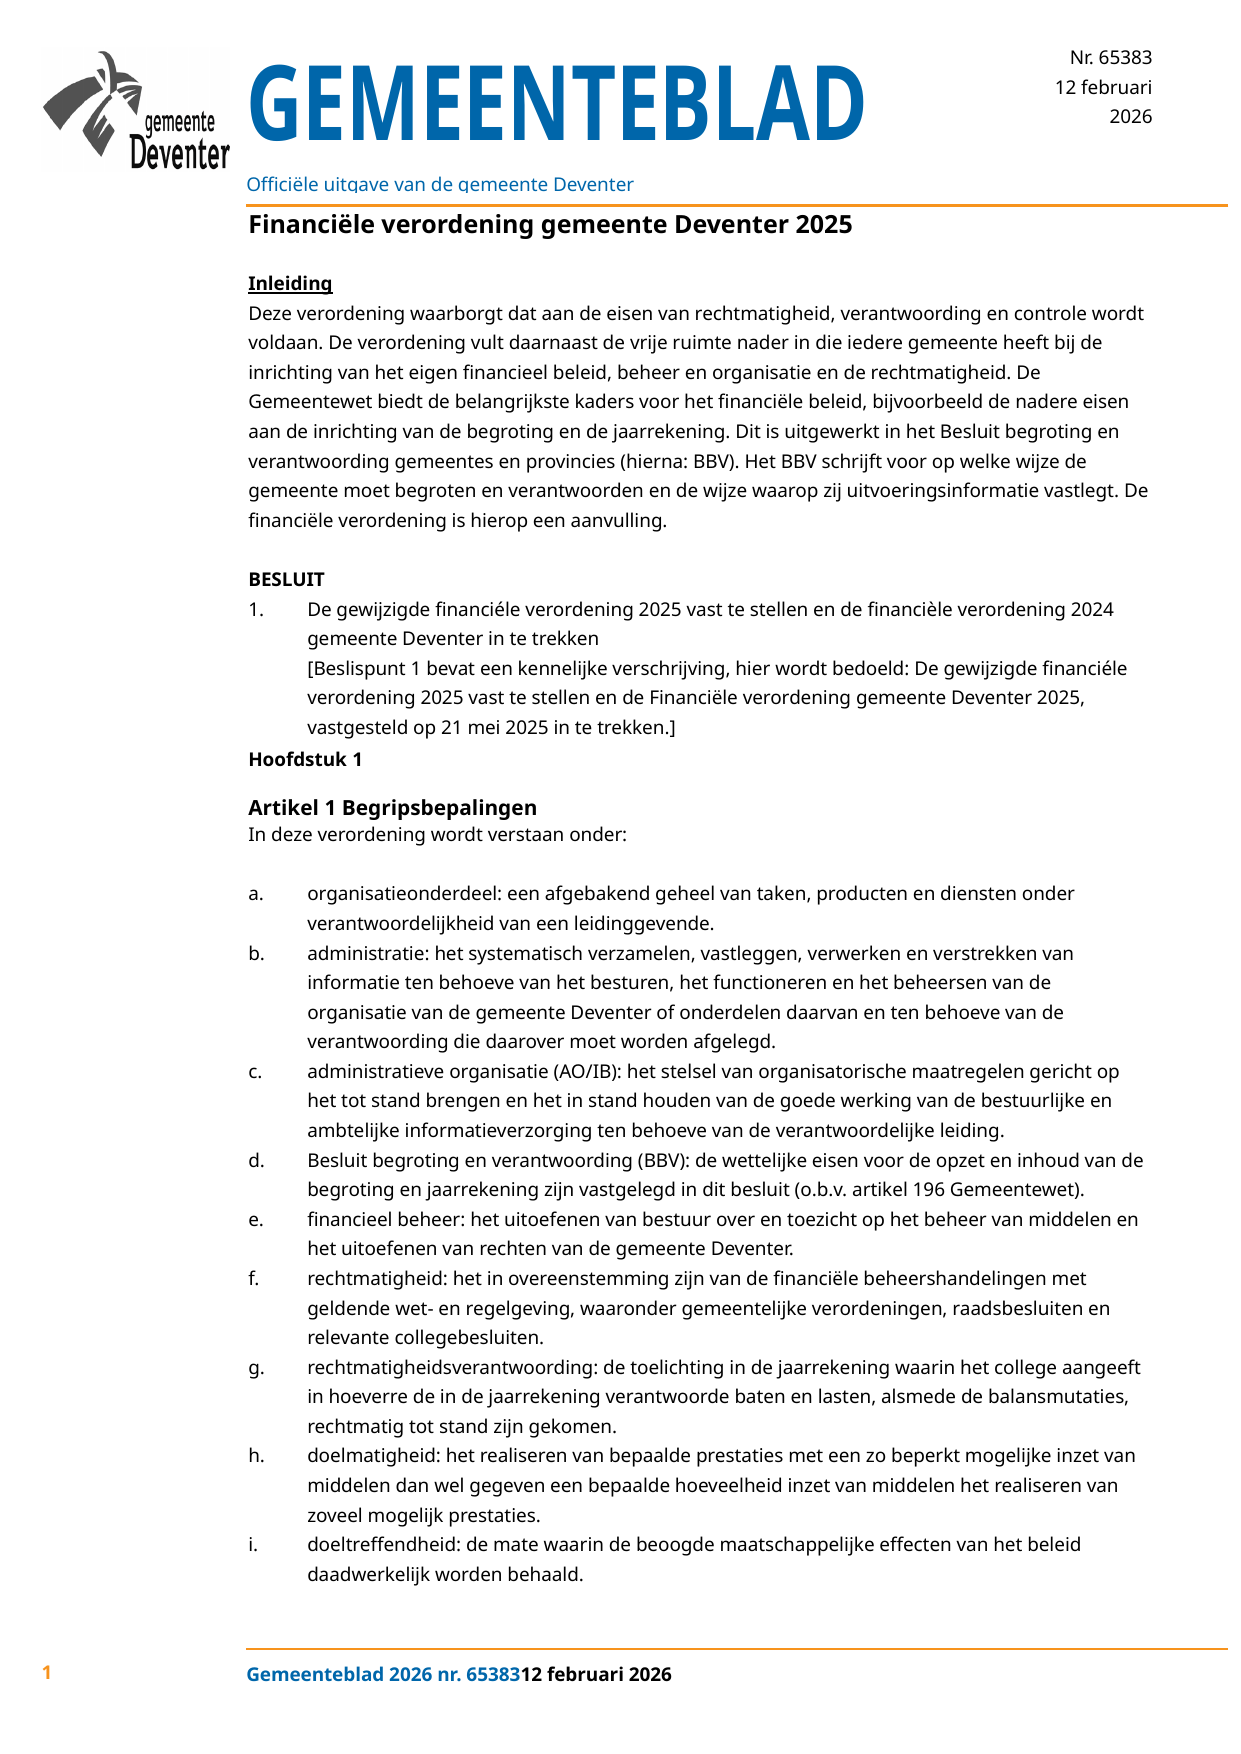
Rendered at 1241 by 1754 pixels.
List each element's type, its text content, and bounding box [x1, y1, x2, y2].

list rechtmatigheidsverantwoording: de toelichting in de jaarrekening waarin het college aangeeft in hoeverre de in de jaarrekening verantwoorde baten en lasten, alsmede de balansmutaties, rechtmatig tot stand zijn gekomen. [248, 1354, 1152, 1439]
text Financiële verordening gemeente Deventer 2025 [248, 207, 1152, 241]
list [Beslispunt 1 bevat een kennelijke verschrijving, hier wordt bedoeld: De gewijzigde financiéle verordening 2025 vast te stellen en de Financiële verordening gemeente Deventer 2025, vastgesteld op 21 mei 2025 in te trekken.] [248, 655, 1152, 740]
text Deze verordening waarborgt dat aan de eisen van rechtmatigheid, verantwoording en controle wordt voldaan. De verordening vult daarnaast de vrije ruimte nader in die iedere gemeente heeft bij de inrichting van het eigen financieel beleid, beheer en organisatie en de rechtmatigheid. De Gemeentewet biedt de belangrijkste kaders voor het financiële beleid, bijvoorbeeld de nadere eisen aan de inrichting van de begroting en de jaarrekening. Dit is uitgewerkt in het Besluit begroting en verantwoording gemeentes en provincies (hierna: BBV). Het BBV schrijft voor op welke wijze de gemeente moet begroten en verantwoorden en de wijze waarop zij uitvoeringsinformatie vastlegt. De financiële verordening is hierop een aanvulling. [248, 300, 1152, 533]
text In deze verordening wordt verstaan onder: [248, 821, 1152, 847]
text Hoofdstuk 1 [248, 744, 1152, 772]
list organisatieonderdeel: een afgebakend geheel van taken, producten en diensten onder verantwoordelijkheid van een leidinggevende. [248, 881, 1152, 936]
text Inleiding [248, 270, 1152, 296]
list doeltreffendheid: de mate waarin de beoogde maatschappelijke effecten van het beleid daadwerkelijk worden behaald. [248, 1531, 1152, 1587]
list financieel beheer: het uitoefenen van bestuur over en toezicht op het beheer van middelen en het uitoefenen van rechten van de gemeente Deventer. [248, 1206, 1152, 1261]
list doelmatigheid: het realiseren van bepaalde prestaties met een zo beperkt mogelijke inzet van middelen dan wel gegeven een bepaalde hoeveelheid inzet van middelen het realiseren van zoveel mogelijk prestaties. [248, 1443, 1152, 1527]
list Besluit begroting en verantwoording (BBV): de wettelijke eisen voor de opzet en inhoud van de begroting en jaarrekening zijn vastgelegd in dit besluit (o.b.v. artikel 196 Gemeentewet). [248, 1147, 1152, 1202]
text Artikel 1 Begripsbepalingen [248, 793, 1152, 821]
list rechtmatigheid: het in overeenstemming zijn van de financiële beheershandelingen met geldende wet- en regelgeving, waaronder gemeentelijke verordeningen, raadsbesluiten en relevante collegebesluiten. [248, 1265, 1152, 1350]
text BESLUIT [248, 566, 1152, 592]
list administratieve organisatie (AO/IB): het stelsel van organisatorische maatregelen gericht op het tot stand brengen en het in stand houden van de goede werking van de bestuurlijke en ambtelijke informatieverzorging ten behoeve van de verantwoordelijke leiding. [248, 1058, 1152, 1143]
list administratie: het systematisch verzamelen, vastleggen, verwerken en verstrekken van informatie ten behoeve van het besturen, het functioneren en het beheersen van de organisatie van de gemeente Deventer of onderdelen daarvan en ten behoeve van de verantwoording die daarover moet worden afgelegd. [248, 940, 1152, 1054]
list De gewijzigde financiéle verordening 2025 vast te stellen en de financièle verordening 2024 gemeente Deventer in te trekken [248, 596, 1152, 651]
picture [41, 47, 231, 172]
